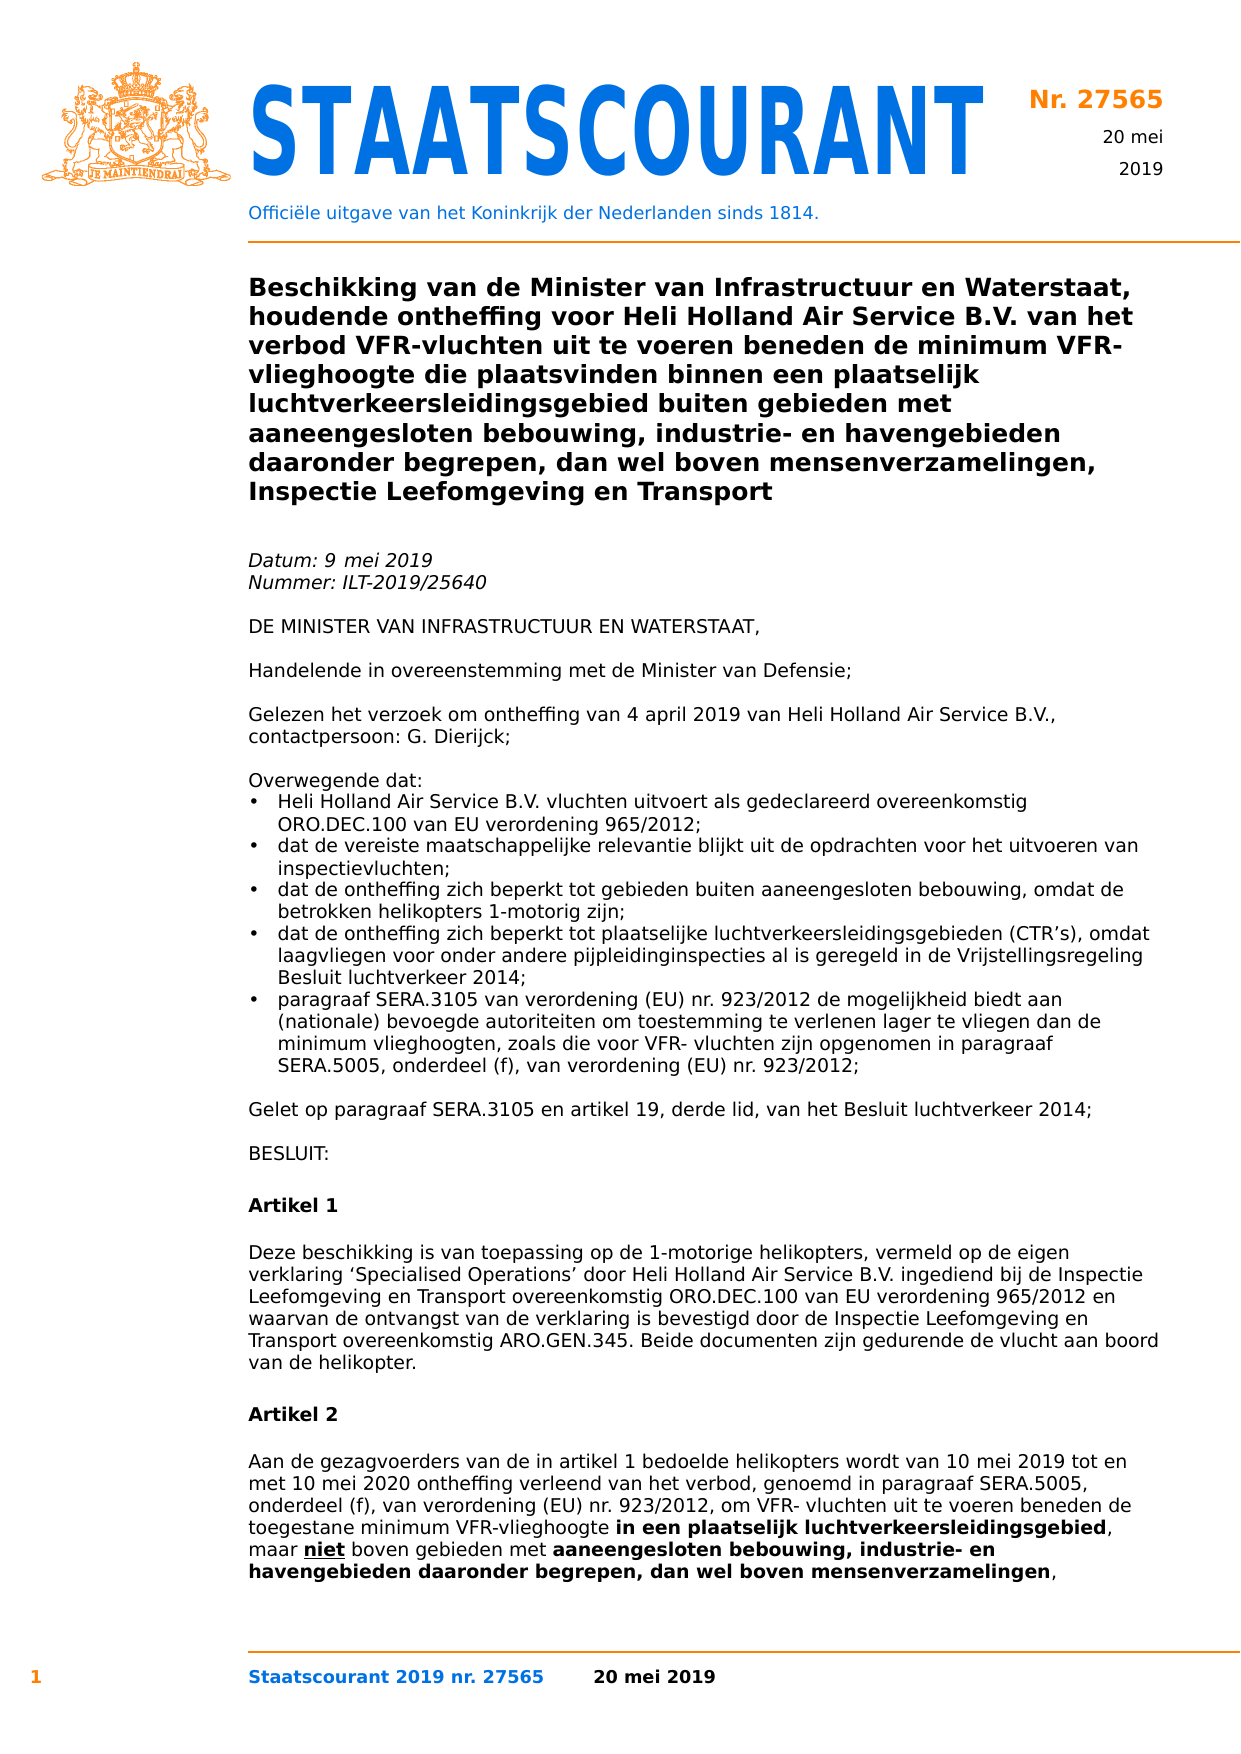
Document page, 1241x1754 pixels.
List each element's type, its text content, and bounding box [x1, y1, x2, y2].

subtitle Artikel 1 [248, 1195, 1163, 1217]
table_header STAATSCOURANT [248, 62, 998, 203]
text DE MINISTER VAN INFRASTRUCTUUR EN WATERSTAAT, [248, 616, 1163, 638]
text Nummer: ILT-2019/25640 [248, 572, 1163, 594]
text Datum: 9 mei 2019 [248, 550, 1163, 572]
text • dat de vereiste maatschappelijke relevantie blijkt uit de opdrachten voor het uitvoeren van inspectievluchten; [248, 835, 1163, 879]
text Handelende in overeenstemming met de Minister van Defensie; [248, 660, 1163, 682]
text • Heli Holland Air Service B.V. vluchten uitvoert als gedeclareerd overeenkomstig ORO.DEC.100 van EU verordening 965/2012; [248, 791, 1163, 835]
text Deze beschikking is van toepassing op de 1-motorige helikopters, vermeld op de eigen verklaring ‘Specialised Operations’ door Heli Holland Air Service B.V. ingediend bij de Inspectie Leefomgeving en Transport overeenkomstig ORO.DEC.100 van EU verordening 965/2012 en waarvan de ontvangst van de verklaring is bevestigd door de Inspectie Leefomgeving en Transport overeenkomstig ARO.GEN.345. Beide documenten zijn gedurende de vlucht aan boord van de helikopter. [248, 1242, 1163, 1374]
text Gelezen het verzoek om ontheffing van 4 april 2019 van Heli Holland Air Service B.V., contactpersoon: G. Dierijck; [248, 704, 1163, 748]
text • paragraaf SERA.3105 van verordening (EU) nr. 923/2012 de mogelijkheid biedt aan (nationale) bevoegde autoriteiten om toestemming te verlenen lager te vliegen dan de minimum vlieghoogten, zoals die voor VFR- vluchten zijn opgenomen in paragraaf SERA.5005, onderdeel (f), van verordening (EU) nr. 923/2012; [248, 989, 1163, 1077]
table_header [25, 62, 248, 241]
text Overwegende dat: [248, 769, 1163, 791]
text • dat de ontheffing zich beperkt tot plaatselijke luchtverkeersleidingsgebieden (CTR’s), omdat laagvliegen voor onder andere pijpleidinginspecties al is geregeld in de Vrijstellingsregeling Besluit luchtverkeer 2014; [248, 923, 1163, 989]
text Aan de gezagvoerders van de in artikel 1 bedoelde helikopters wordt van 10 mei 2019 tot en met 10 mei 2020 ontheffing verleend van het verbod, genoemd in paragraaf SERA.5005, onderdeel (f), van verordening (EU) nr. 923/2012, om VFR- vluchten uit te voeren beneden de toegestane minimum VFR-vlieghoogte in een plaatselijk luchtverkeersleidingsgebied, maar niet boven gebieden met aaneengesloten bebouwing, industrie- en havengebieden daaronder begrepen, dan wel boven mensenverzamelingen, [248, 1451, 1163, 1583]
table_cell 20 mei [998, 121, 1240, 153]
text Gelet op paragraaf SERA.3105 en artikel 19, derde lid, van het Besluit luchtverkeer 2014; [248, 1099, 1163, 1121]
table_cell 2019 [998, 153, 1240, 203]
picture [41, 62, 231, 186]
subtitle Beschikking van de Minister van Infrastructuur en Waterstaat, houdende ontheffing voor Heli Holland Air Service B.V. van het verbod VFR-vluchten uit te voeren beneden de minimum VFR-vlieghoogte die plaatsvinden binnen een plaatselijk luchtverkeersleidingsgebied buiten gebieden met aaneengesloten bebouwing, industrie- en havengebieden daaronder begrepen, dan wel boven mensenverzamelingen, Inspectie Leefomgeving en Transport [248, 273, 1163, 506]
table_header Nr. 27565 [998, 62, 1240, 121]
table_cell Officiële uitgave van het Koninkrijk der Nederlanden sinds 1814. [248, 203, 1240, 241]
subtitle Artikel 2 [248, 1404, 1163, 1426]
text • dat de ontheffing zich beperkt tot gebieden buiten aaneengesloten bebouwing, omdat de betrokken helikopters 1-motorig zijn; [248, 879, 1163, 923]
text BESLUIT: [248, 1143, 1163, 1165]
